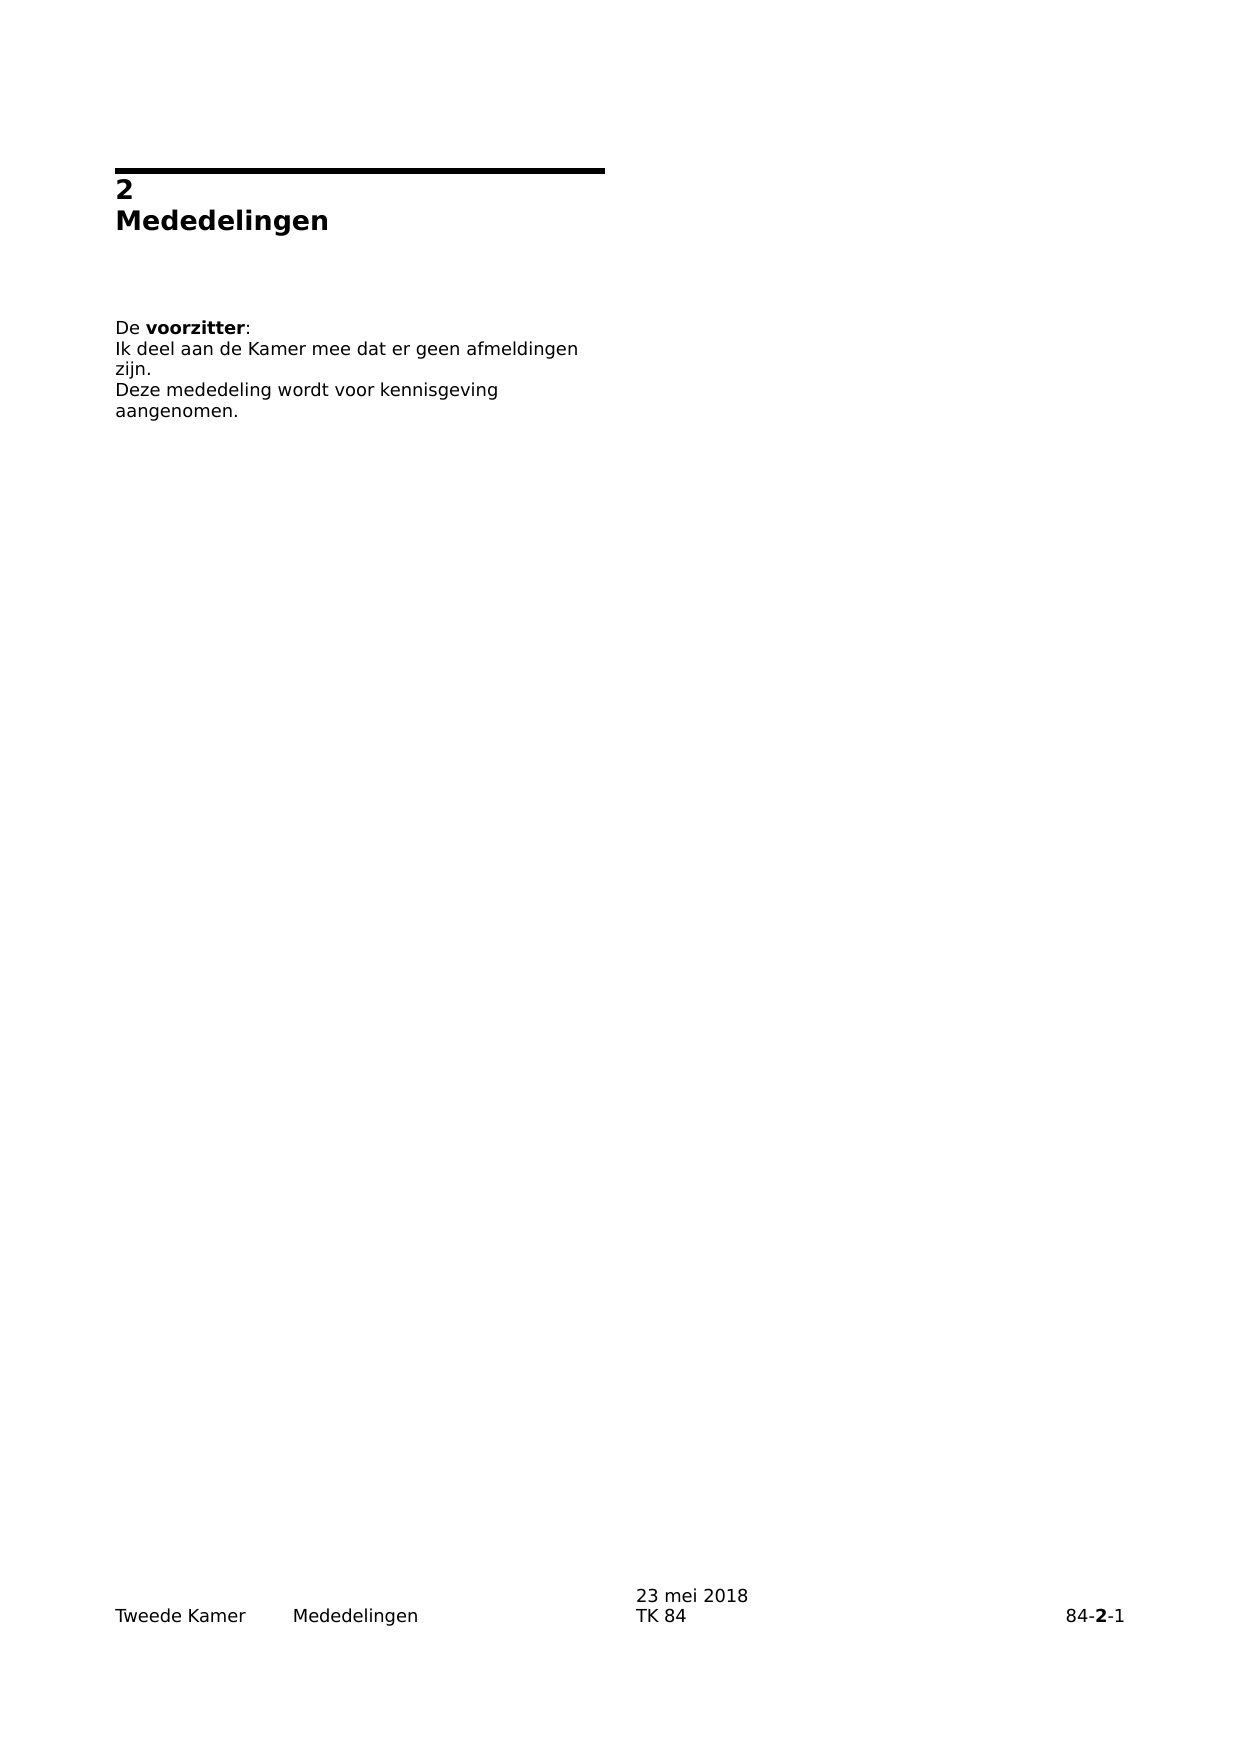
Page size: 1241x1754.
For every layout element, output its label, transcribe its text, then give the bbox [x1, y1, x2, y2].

text De voorzitter: [115, 318, 605, 338]
text Ik deel aan de Kamer mee dat er geen afmeldingen zijn. [115, 338, 605, 380]
text Deze mededeling wordt voor kennisgeving aangenomen. [115, 380, 605, 422]
title 2 Mededelingen [115, 174, 605, 237]
